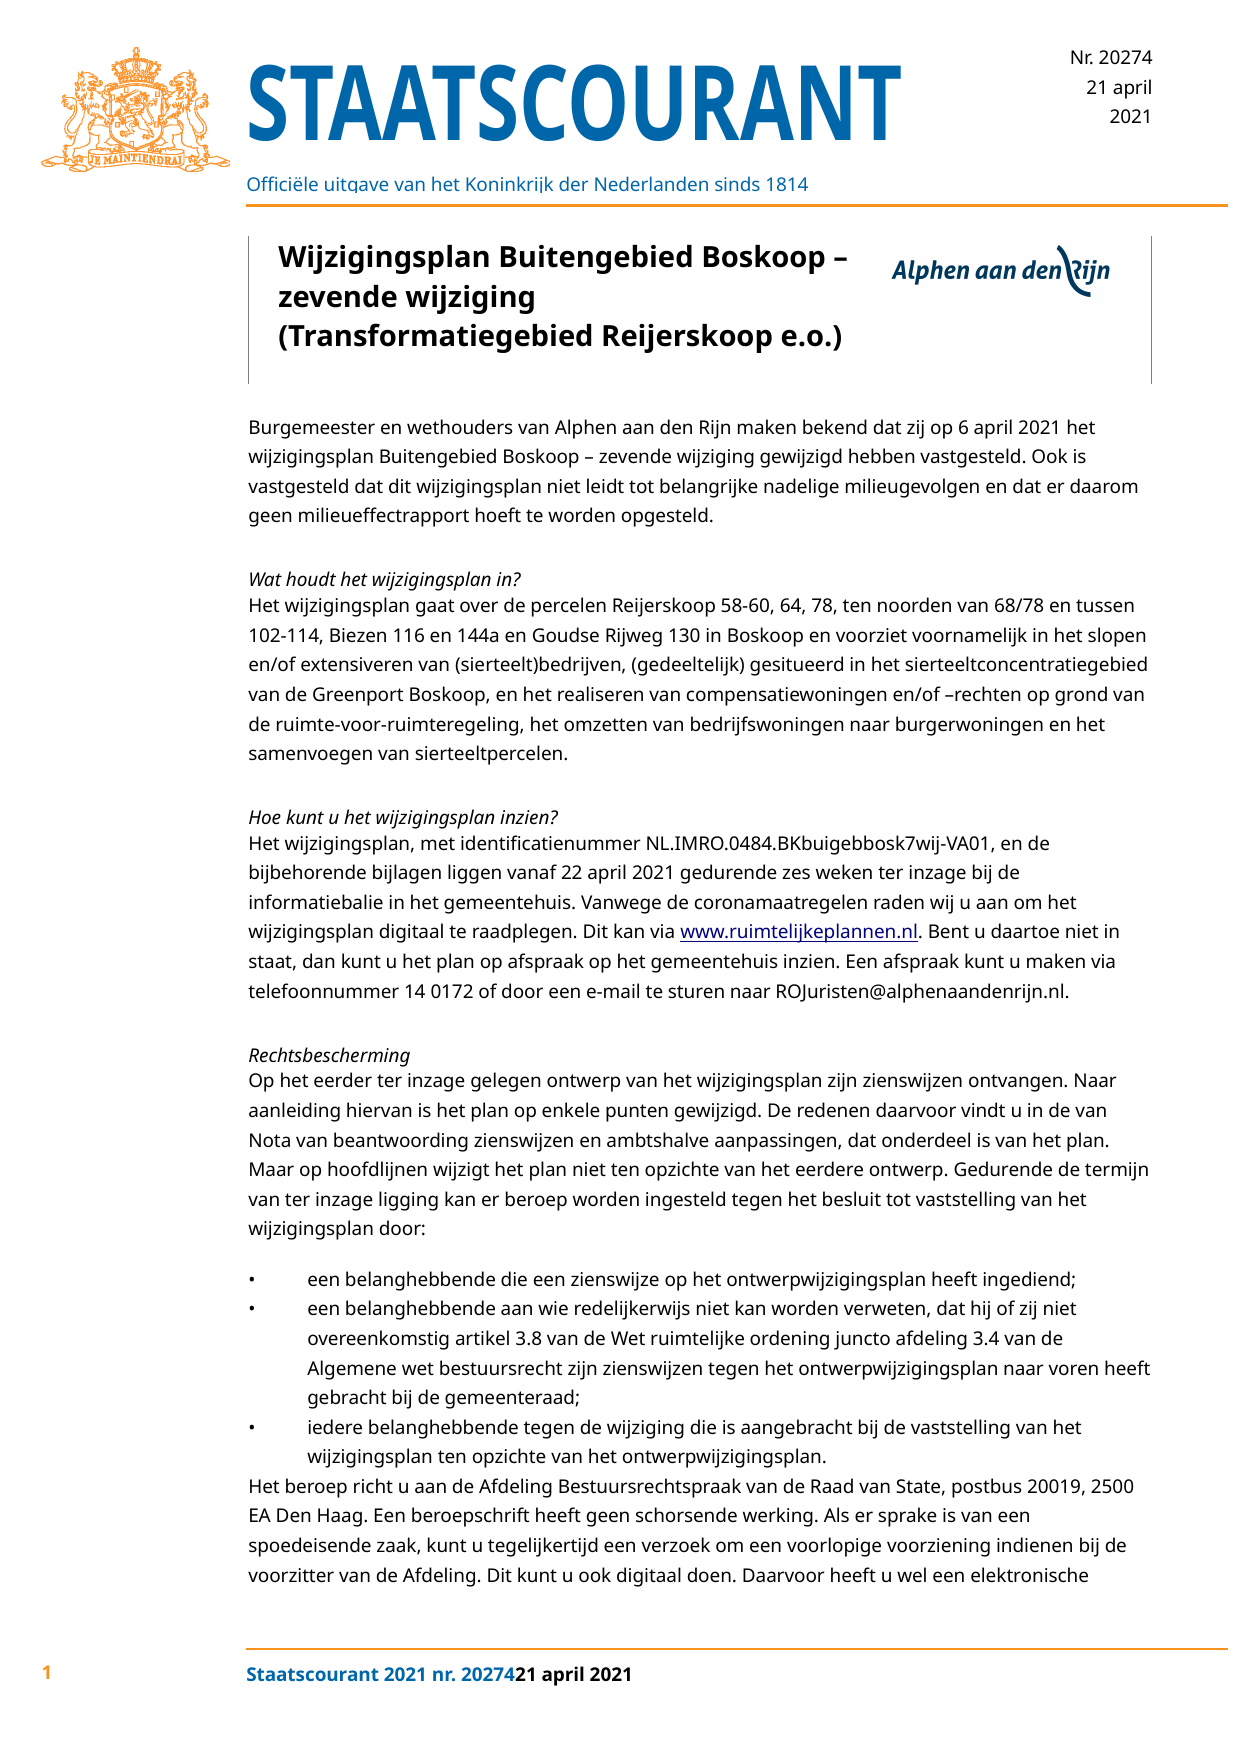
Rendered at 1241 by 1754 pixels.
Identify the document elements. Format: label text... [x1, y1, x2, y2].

text Burgemeester en wethouders van Alphen aan den Rijn maken bekend dat zij op 6 april 2021 het wijzigingsplan Buitengebied Boskoop – zevende wijziging gewijzigd hebben vastgesteld. Ook is vastgesteld dat dit wijzigingsplan niet leidt tot belangrijke nadelige milieugevolgen en dat er daarom geen milieueffectrapport hoeft te worden opgesteld. [248, 414, 1152, 528]
table_header [850, 236, 1151, 384]
picture [41, 47, 231, 172]
text Hoe kunt u het wijzigingsplan inzien? [248, 804, 1152, 830]
text Op het eerder ter inzage gelegen ontwerp van het wijzigingsplan zijn zienswijzen ontvangen. Naar aanleiding hiervan is het plan op enkele punten gewijzigd. De redenen daarvoor vindt u in de van Nota van beantwoording zienswijzen en ambtshalve aanpassingen, dat onderdeel is van het plan. Maar op hoofdlijnen wijzigt het plan niet ten opzichte van het eerdere ontwerp. Gedurende de termijn van ter inzage ligging kan er beroep worden ingesteld tegen het besluit tot vaststelling van het wijzigingsplan door: [248, 1068, 1152, 1241]
text Wat houdt het wijzigingsplan in? [248, 567, 1152, 592]
text Rechtsbescherming [248, 1042, 1152, 1068]
list een belanghebbende aan wie redelijkerwijs niet kan worden verweten, dat hij of zij niet overeenkomstig artikel 3.8 van de Wet ruimtelijke ordening juncto afdeling 3.4 van de Algemene wet bestuursrecht zijn zienswijzen tegen het ontwerpwijzigingsplan naar voren heeft gebracht bij de gemeenteraad; [248, 1296, 1152, 1410]
table_header Wijzigingsplan Buitengebied Boskoop – zevende wijziging (Transformatiegebied Reijerskoop e.o.) [249, 236, 850, 384]
picture [882, 236, 1119, 306]
text Het wijzigingsplan gaat over de percelen Reijerskoop 58-60, 64, 78, ten noorden van 68/78 en tussen 102-114, Biezen 116 en 144a en Goudse Rijweg 130 in Boskoop en voorziet voornamelijk in het slopen en/of extensiveren van (sierteelt)bedrijven, (gedeeltelijk) gesitueerd in het sierteeltconcentratiegebied van de Greenport Boskoop, en het realiseren van compensatiewoningen en/of –rechten op grond van de ruimte-voor-ruimteregeling, het omzetten van bedrijfswoningen naar burgerwoningen en het samenvoegen van sierteeltpercelen. [248, 592, 1152, 766]
list iedere belanghebbende tegen de wijziging die is aangebracht bij de vaststelling van het wijzigingsplan ten opzichte van het ontwerpwijzigingsplan. [248, 1414, 1152, 1469]
text Het wijzigingsplan, met identificatienummer NL.IMRO.0484.BKbuigebbosk7wij-VA01, en de bijbehorende bijlagen liggen vanaf 22 april 2021 gedurende zes weken ter inzage bij de informatiebalie in het gemeentehuis. Vanwege de coronamaatregelen raden wij u aan om het wijzigingsplan digitaal te raadplegen. Dit kan via www.ruimtelijkeplannen.nl. Bent u daartoe niet in staat, dan kunt u het plan op afspraak op het gemeentehuis inzien. Een afspraak kunt u maken via telefoonnummer 14 0172 of door een e-mail te sturen naar ROJuristen@alphenaandenrijn.nl. [248, 830, 1152, 1004]
text Het beroep richt u aan de Afdeling Bestuursrechtspraak van de Raad van State, postbus 20019, 2500 EA Den Haag. Een beroepschrift heeft geen schorsende werking. Als er sprake is van een spoedeisende zaak, kunt u tegelijkertijd een verzoek om een voorlopige voorziening indienen bij de voorzitter van de Afdeling. Dit kunt u ook digitaal doen. Daarvoor heeft u wel een elektronische [248, 1473, 1152, 1587]
list een belanghebbende die een zienswijze op het ontwerpwijzigingsplan heeft ingediend; [248, 1266, 1152, 1292]
